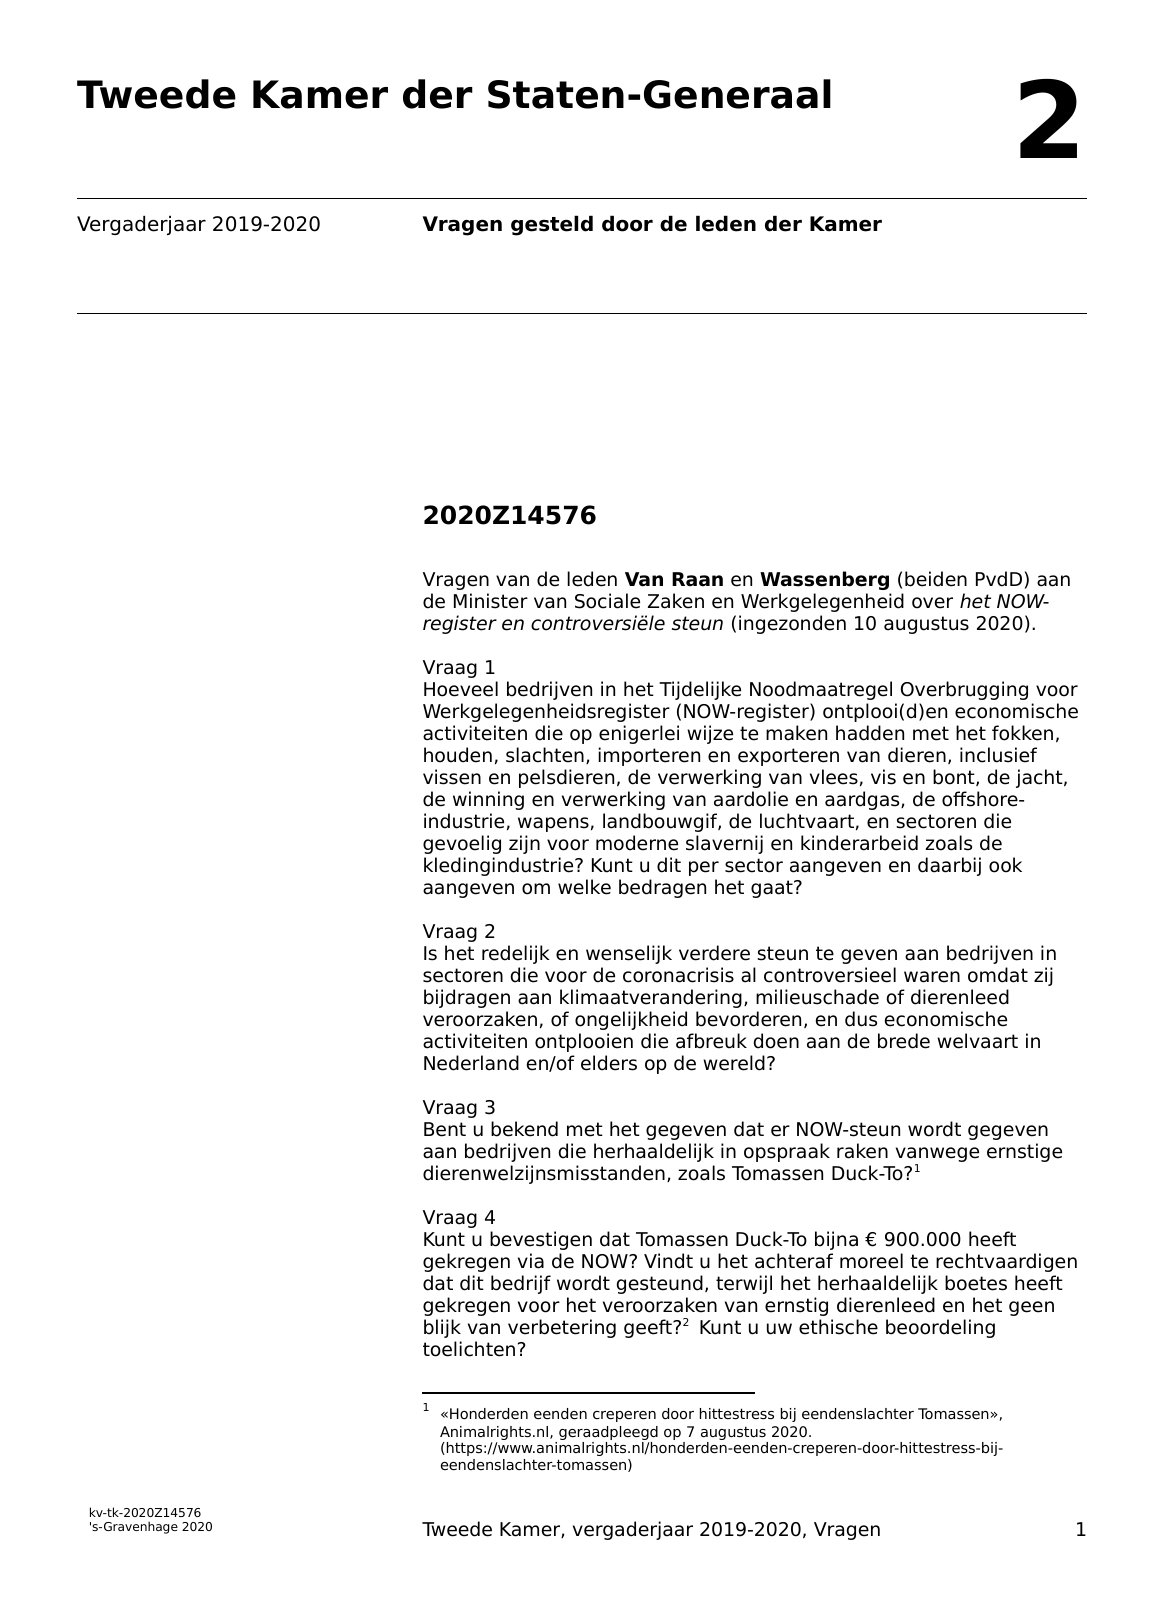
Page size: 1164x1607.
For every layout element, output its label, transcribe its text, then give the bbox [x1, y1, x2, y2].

text Vragen van de leden Van Raan en Wassenberg (beiden PvdD) aan de Minister van Sociale Zaken en Werkgelegenheid over het NOW-register en controversiële steun (ingezonden 10 augustus 2020). [422, 569, 1087, 635]
text kv-tk-2020Z14576 [88, 1506, 323, 1520]
text Bent u bekend met het gegeven dat er NOW-steun wordt gegeven aan bedrijven die herhaaldelijk in opspraak raken vanwege ernstige dierenwelzijnsmisstanden, zoals Tomassen Duck-To? [422, 1119, 1087, 1185]
text Kunt u bevestigen dat Tomassen Duck-To bijna € 900.000 heeft gekregen via de NOW? Vindt u het achteraf moreel te rechtvaardigen dat dit bedrijf wordt gesteund, terwijl het herhaaldelijk boetes heeft gekregen voor het veroorzaken van ernstig dierenleed en het geen blijk van verbetering geeft? Kunt u uw ethische beoordeling toelichten? [422, 1229, 1087, 1361]
table_cell Vergaderjaar 2019-2020 [77, 199, 422, 313]
text Vraag 2 [422, 921, 1087, 943]
text Hoeveel bedrijven in het Tijdelijke Noodmaatregel Overbrugging voor Werkgelegenheidsregister (NOW-register) ontplooi(d)en economische activiteiten die op enigerlei wijze te maken hadden met het fokken, houden, slachten, importeren en exporteren van dieren, inclusief vissen en pelsdieren, de verwerking van vlees, vis en bont, de jacht, de winning en verwerking van aardolie en aardgas, de offshore-industrie, wapens, landbouwgif, de luchtvaart, en sectoren die gevoelig zijn voor moderne slavernij en kinderarbeid zoals de kledingindustrie? Kunt u dit per sector aangeven en daarbij ook aangeven om welke bedragen het gaat? [422, 679, 1087, 899]
text 's-Gravenhage 2020 [88, 1520, 323, 1534]
text Vraag 4 [422, 1207, 1087, 1229]
table_header Tweede Kamer der Staten-Generaal [77, 59, 886, 198]
table_cell Vragen gesteld door de leden der Kamer [422, 199, 1087, 313]
text Vraag 3 [422, 1097, 1087, 1119]
table_header 2 [886, 59, 1087, 198]
text 2020Z14576 [422, 501, 1087, 531]
text «Honderden eenden creperen door hittestress bij eendenslachter Tomassen», Animalrights.nl, geraadpleegd op 7 augustus 2020. (https://www.animalrights.nl/honderden-eenden-creperen-door-hittestress-bij-eendenslachter-tomassen) [422, 1402, 1087, 1474]
text Is het redelijk en wenselijk verdere steun te geven aan bedrijven in sectoren die voor de coronacrisis al controversieel waren omdat zij bijdragen aan klimaatverandering, milieuschade of dierenleed veroorzaken, of ongelijkheid bevorderen, en dus economische activiteiten ontplooien die afbreuk doen aan de brede welvaart in Nederland en/of elders op de wereld? [422, 943, 1087, 1075]
text Vraag 1 [422, 657, 1087, 679]
